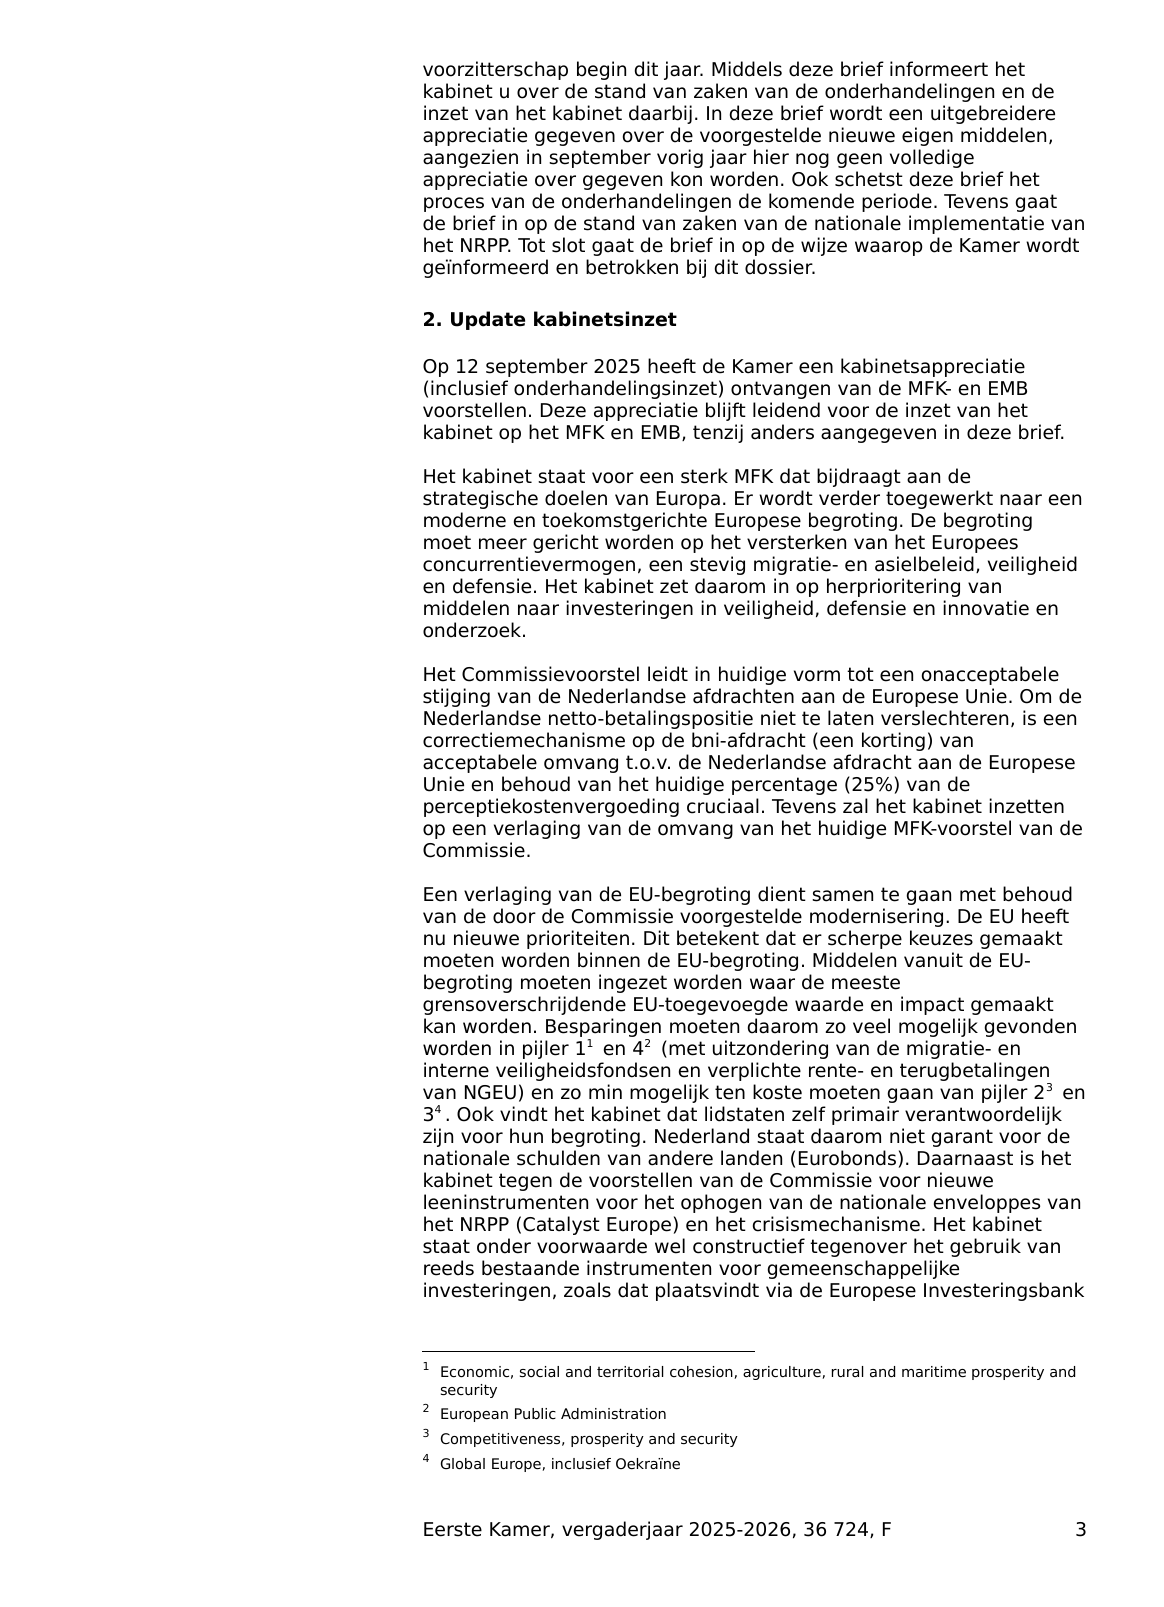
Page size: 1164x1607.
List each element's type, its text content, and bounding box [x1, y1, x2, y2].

text Economic, social and territorial cohesion, agriculture, rural and maritime prosperity and security [422, 1360, 1087, 1399]
text Global Europe, inclusief Oekraïne [422, 1452, 1087, 1474]
text Het Commissievoorstel leidt in huidige vorm tot een onacceptabele stijging van de Nederlandse afdrachten aan de Europese Unie. Om de Nederlandse netto-betalingspositie niet te laten verslechteren, is een correctiemechanisme op de bni-afdracht (een korting) van acceptabele omvang t.o.v. de Nederlandse afdracht aan de Europese Unie en behoud van het huidige percentage (25%) van de perceptiekostenvergoeding cruciaal. Tevens zal het kabinet inzetten op een verlaging van de omvang van het huidige MFK-voorstel van de Commissie. [422, 664, 1087, 862]
text voorzitterschap begin dit jaar. Middels deze brief informeert het kabinet u over de stand van zaken van de onderhandelingen en de inzet van het kabinet daarbij. In deze brief wordt een uitgebreidere appreciatie gegeven over de voorgestelde nieuwe eigen middelen, aangezien in september vorig jaar hier nog geen volledige appreciatie over gegeven kon worden. Ook schetst deze brief het proces van de onderhandelingen de komende periode. Tevens gaat de brief in op de stand van zaken van de nationale implementatie van het NRPP. Tot slot gaat de brief in op de wijze waarop de Kamer wordt geïnformeerd en betrokken bij dit dossier. [422, 59, 1087, 279]
text Het kabinet staat voor een sterk MFK dat bijdraagt aan de strategische doelen van Europa. Er wordt verder toegewerkt naar een moderne en toekomstgerichte Europese begroting. De begroting moet meer gericht worden op het versterken van het Europees concurrentievermogen, een stevig migratie- en asielbeleid, veiligheid en defensie. Het kabinet zet daarom in op herprioritering van middelen naar investeringen in veiligheid, defensie en innovatie en onderzoek. [422, 466, 1087, 642]
text Op 12 september 2025 heeft de Kamer een kabinetsappreciatie (inclusief onderhandelingsinzet) ontvangen van de MFK- en EMB voorstellen. Deze appreciatie blijft leidend voor de inzet van het kabinet op het MFK en EMB, tenzij anders aangegeven in deze brief. [422, 356, 1087, 444]
text Een verlaging van de EU-begroting dient samen te gaan met behoud van de door de Commissie voorgestelde modernisering. De EU heeft nu nieuwe prioriteiten. Dit betekent dat er scherpe keuzes gemaakt moeten worden binnen de EU-begroting. Middelen vanuit de EU-begroting moeten ingezet worden waar de meeste grensoverschrijdende EU-toegevoegde waarde en impact gemaakt kan worden. Besparingen moeten daarom zo veel mogelijk gevonden worden in pijler 1 en 4 (met uitzondering van de migratie- en interne veiligheidsfondsen en verplichte rente- en terugbetalingen van NGEU) en zo min mogelijk ten koste moeten gaan van pijler 2 en 3. Ook vindt het kabinet dat lidstaten zelf primair verantwoordelijk zijn voor hun begroting. Nederland staat daarom niet garant voor de nationale schulden van andere landen (Eurobonds). Daarnaast is het kabinet tegen de voorstellen van de Commissie voor nieuwe leeninstrumenten voor het ophogen van de nationale enveloppes van het NRPP (Catalyst Europe) en het crisismechanisme. Het kabinet staat onder voorwaarde wel constructief tegenover het gebruik van reeds bestaande instrumenten voor gemeenschappelijke investeringen, zoals dat plaatsvindt via de Europese Investeringsbank [422, 884, 1087, 1302]
subtitle 2. Update kabinetsinzet [422, 309, 1087, 331]
text Competitiveness, prosperity and security [422, 1427, 1087, 1449]
text European Public Administration [422, 1402, 1087, 1424]
